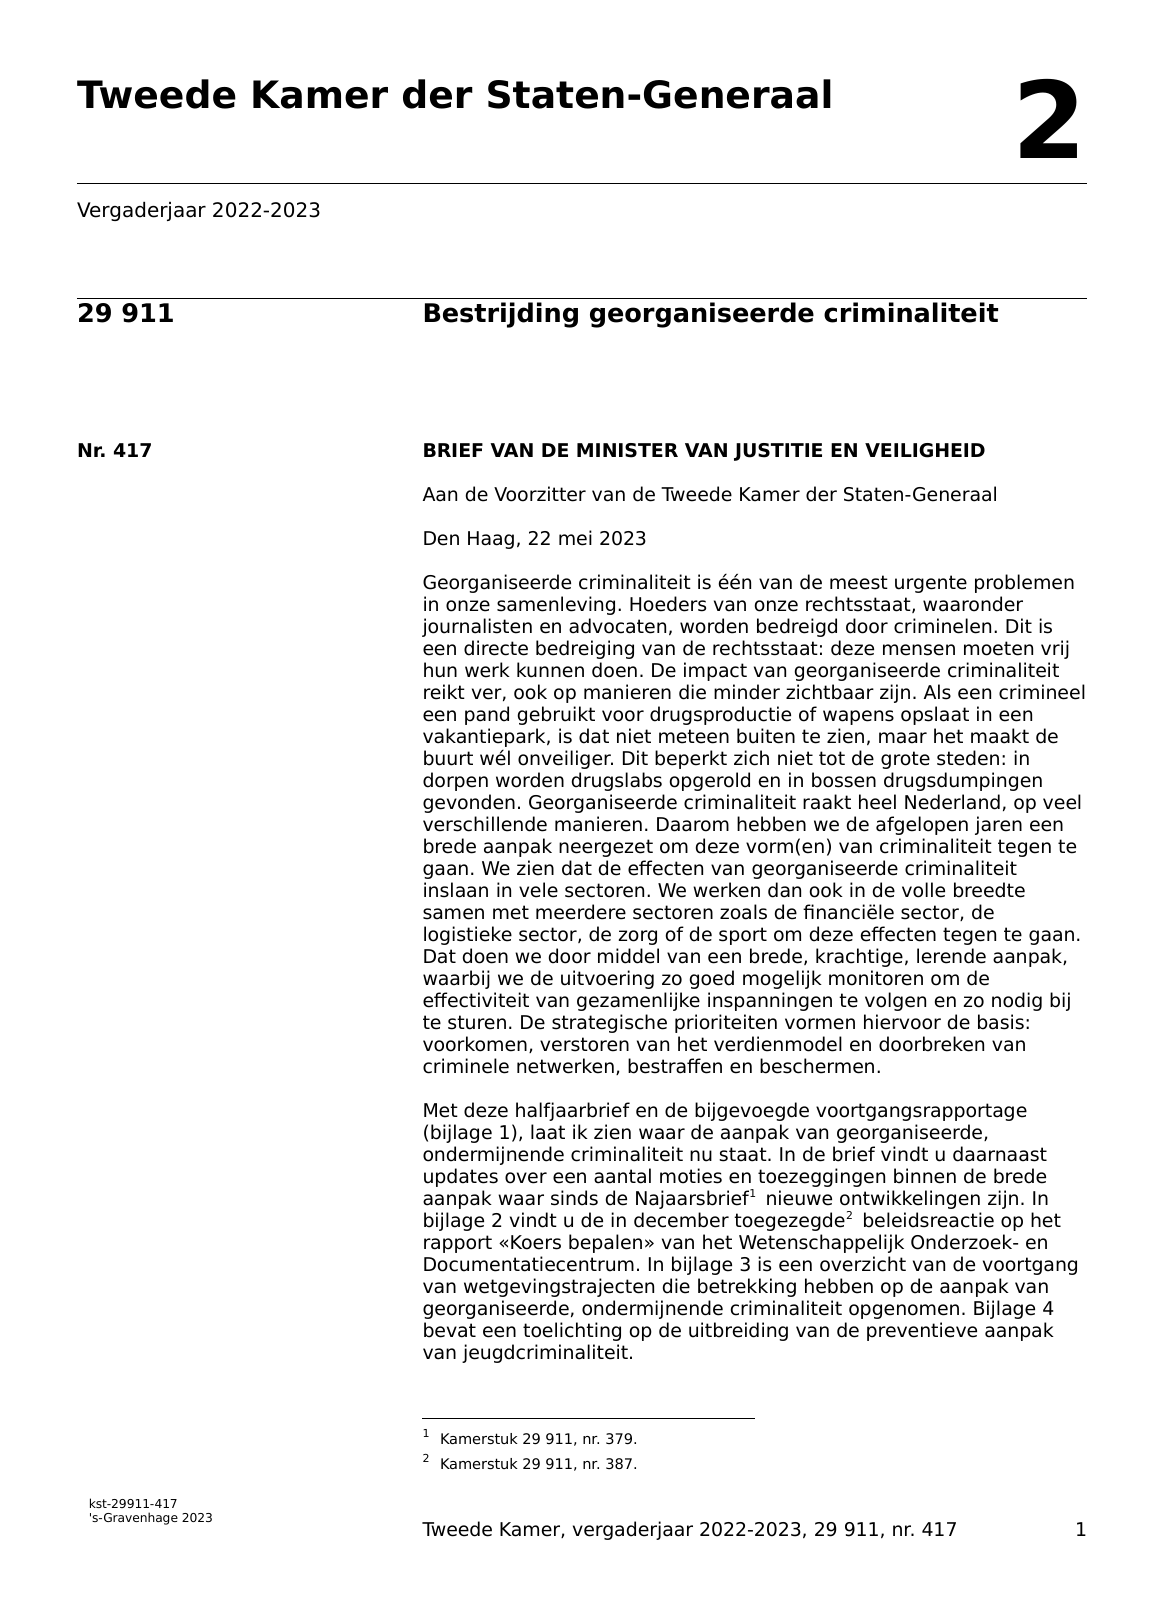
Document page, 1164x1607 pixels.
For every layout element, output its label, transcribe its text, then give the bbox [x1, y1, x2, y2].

text 's-Gravenhage 2023 [88, 1511, 323, 1525]
text Kamerstuk 29 911, nr. 387. [422, 1452, 1087, 1474]
subtitle 29 911 Bestrijding georganiseerde criminaliteit [77, 299, 1087, 329]
table_header Tweede Kamer der Staten-Generaal [77, 59, 886, 183]
text kst-29911-417 [88, 1497, 323, 1511]
text Aan de Voorzitter van de Tweede Kamer der Staten-Generaal [422, 484, 1087, 506]
text Kamerstuk 29 911, nr. 379. [422, 1427, 1087, 1449]
table_cell Vergaderjaar 2022-2023 [77, 184, 1087, 298]
text Den Haag, 22 mei 2023 [422, 528, 1087, 550]
subtitle Nr. 417 BRIEF VAN DE MINISTER VAN JUSTITIE EN VEILIGHEID [77, 440, 1087, 462]
text Met deze halfjaarbrief en de bijgevoegde voortgangsrapportage (bijlage 1), laat ik zien waar de aanpak van georganiseerde, ondermijnende criminaliteit nu staat. In de brief vindt u daarnaast updates over een aantal moties en toezeggingen binnen de brede aanpak waar sinds de Najaarsbrief nieuwe ontwikkelingen zijn. In bijlage 2 vindt u de in december toegezegde beleidsreactie op het rapport «Koers bepalen» van het Wetenschappelijk Onderzoek- en Documentatiecentrum. In bijlage 3 is een overzicht van de voortgang van wetgevingstrajecten die betrekking hebben op de aanpak van georganiseerde, ondermijnende criminaliteit opgenomen. Bijlage 4 bevat een toelichting op de uitbreiding van de preventieve aanpak van jeugdcriminaliteit. [422, 1100, 1087, 1364]
table_header 2 [886, 59, 1087, 183]
text Georganiseerde criminaliteit is één van de meest urgente problemen in onze samenleving. Hoeders van onze rechtsstaat, waaronder journalisten en advocaten, worden bedreigd door criminelen. Dit is een directe bedreiging van de rechtsstaat: deze mensen moeten vrij hun werk kunnen doen. De impact van georganiseerde criminaliteit reikt ver, ook op manieren die minder zichtbaar zijn. Als een crimineel een pand gebruikt voor drugsproductie of wapens opslaat in een vakantiepark, is dat niet meteen buiten te zien, maar het maakt de buurt wél onveiliger. Dit beperkt zich niet tot de grote steden: in dorpen worden drugslabs opgerold en in bossen drugsdumpingen gevonden. Georganiseerde criminaliteit raakt heel Nederland, op veel verschillende manieren. Daarom hebben we de afgelopen jaren een brede aanpak neergezet om deze vorm(en) van criminaliteit tegen te gaan. We zien dat de effecten van georganiseerde criminaliteit inslaan in vele sectoren. We werken dan ook in de volle breedte samen met meerdere sectoren zoals de financiële sector, de logistieke sector, de zorg of de sport om deze effecten tegen te gaan. Dat doen we door middel van een brede, krachtige, lerende aanpak, waarbij we de uitvoering zo goed mogelijk monitoren om de effectiviteit van gezamenlijke inspanningen te volgen en zo nodig bij te sturen. De strategische prioriteiten vormen hiervoor de basis: voorkomen, verstoren van het verdienmodel en doorbreken van criminele netwerken, bestraffen en beschermen. [422, 572, 1087, 1078]
